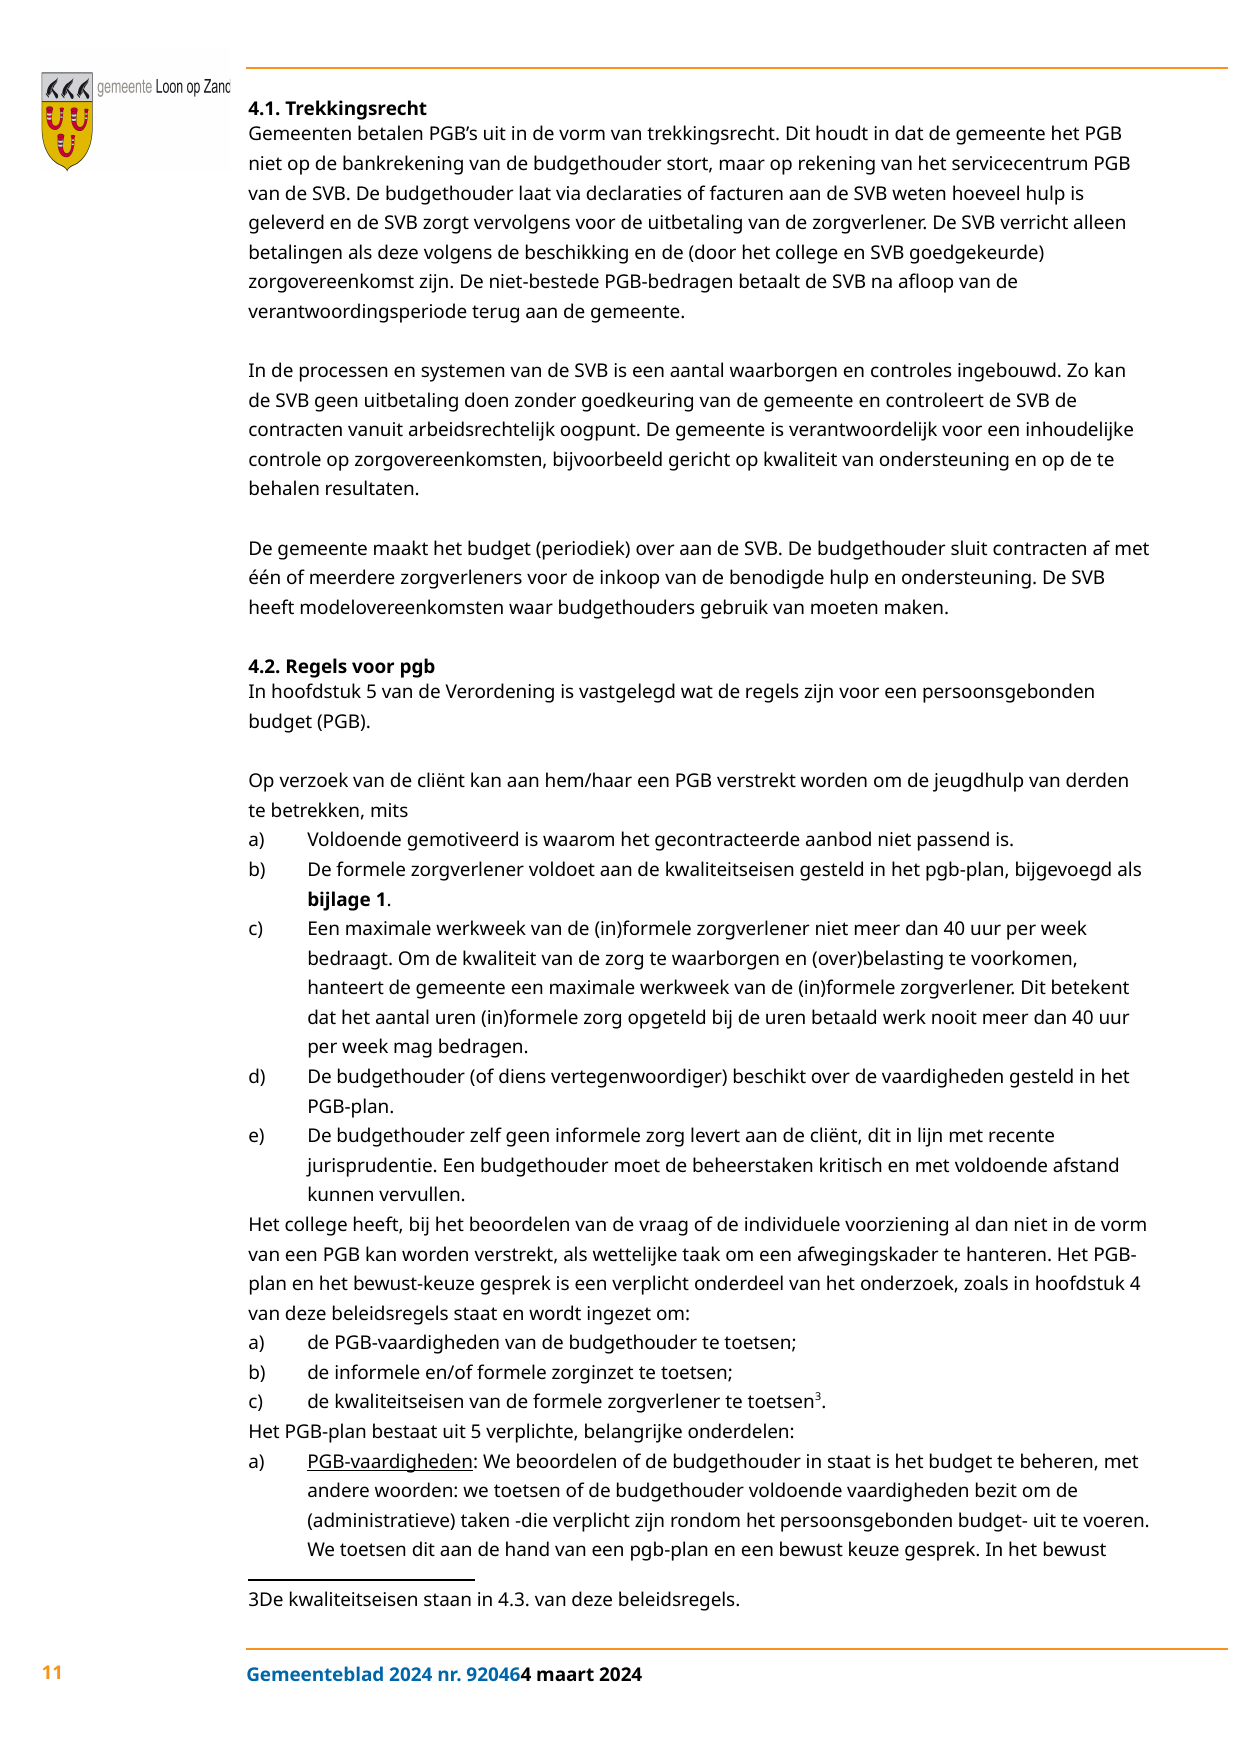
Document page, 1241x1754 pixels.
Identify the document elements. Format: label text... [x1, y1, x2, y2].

list de informele en/of formele zorginzet te toetsen; [248, 1359, 1152, 1385]
text De gemeente maakt het budget (periodiek) over aan de SVB. De budgethouder sluit contracten af met één of meerdere zorgverleners voor de inkoop van de benodigde hulp en ondersteuning. De SVB heeft modelovereenkomsten waar budgethouders gebruik van moeten maken. [248, 535, 1152, 619]
text Het PGB-plan bestaat uit 5 verplichte, belangrijke onderdelen: [248, 1418, 1152, 1444]
text In hoofdstuk 5 van de Verordening is vastgelegd wat de regels zijn voor een persoonsgebonden budget (PGB). [248, 679, 1152, 734]
text 4.2. Regels voor pgb [248, 653, 1152, 679]
list de PGB-vaardigheden van de budgethouder te toetsen; [248, 1329, 1152, 1355]
text Het college heeft, bij het beoordelen van de vraag of de individuele voorziening al dan niet in de vorm van een PGB kan worden verstrekt, als wettelijke taak om een afwegingskader te hanteren. Het PGB-plan en het bewust-keuze gesprek is een verplicht onderdeel van het onderzoek, zoals in hoofdstuk 4 van deze beleidsregels staat en wordt ingezet om: [248, 1211, 1152, 1326]
list De kwaliteitseisen staan in 4.3. van deze beleidsregels. [248, 1586, 1152, 1612]
text Gemeenten betalen PGB’s uit in de vorm van trekkingsrecht. Dit houdt in dat de gemeente het PGB niet op de bankrekening van de budgethouder stort, maar op rekening van het servicecentrum PGB van de SVB. De budgethouder laat via declaraties of facturen aan de SVB weten hoeveel hulp is geleverd en de SVB zorgt vervolgens voor de uitbetaling van de zorgverlener. De SVB verricht alleen betalingen als deze volgens de beschikking en de (door het college en SVB goedgekeurde) zorgovereenkomst zijn. De niet-bestede PGB-bedragen betaalt de SVB na afloop van de verantwoordingsperiode terug aan de gemeente. [248, 121, 1152, 324]
list Voldoende gemotiveerd is waarom het gecontracteerde aanbod niet passend is. [248, 827, 1152, 852]
text Op verzoek van de cliënt kan aan hem/haar een PGB verstrekt worden om de jeugdhulp van derden te betrekken, mits [248, 767, 1152, 823]
list PGB-vaardigheden: We beoordelen of de budgethouder in staat is het budget te beheren, met andere woorden: we toetsen of de budgethouder voldoende vaardigheden bezit om de (administratieve) taken -die verplicht zijn rondom het persoonsgebonden budget- uit te voeren. We toetsen dit aan de hand van een pgb-plan en een bewust keuze gesprek. In het bewust [248, 1448, 1152, 1562]
list De formele zorgverlener voldoet aan de kwaliteitseisen gesteld in het pgb-plan, bijgevoegd als bijlage 1. [248, 856, 1152, 912]
list de kwaliteitseisen van de formele zorgverlener te toetsen. [248, 1389, 1152, 1414]
picture [41, 47, 231, 172]
text 4.1. Trekkingsrecht [248, 95, 1152, 121]
list De budgethouder zelf geen informele zorg levert aan de cliënt, dit in lijn met recente jurisprudentie. Een budgethouder moet de beheerstaken kritisch en met voldoende afstand kunnen vervullen. [248, 1122, 1152, 1207]
list De budgethouder (of diens vertegenwoordiger) beschikt over de vaardigheden gesteld in het PGB-plan. [248, 1063, 1152, 1119]
list Een maximale werkweek van de (in)formele zorgverlener niet meer dan 40 uur per week bedraagt. Om de kwaliteit van de zorg te waarborgen en (over)belasting te voorkomen, hanteert de gemeente een maximale werkweek van de (in)formele zorgverlener. Dit betekent dat het aantal uren (in)formele zorg opgeteld bij de uren betaald werk nooit meer dan 40 uur per week mag bedragen. [248, 915, 1152, 1059]
text In de processen en systemen van de SVB is een aantal waarborgen en controles ingebouwd. Zo kan de SVB geen uitbetaling doen zonder goedkeuring van de gemeente en controleert de SVB de contracten vanuit arbeidsrechtelijk oogpunt. De gemeente is verantwoordelijk voor een inhoudelijke controle op zorgovereenkomsten, bijvoorbeeld gericht op kwaliteit van ondersteuning en op de te behalen resultaten. [248, 357, 1152, 501]
